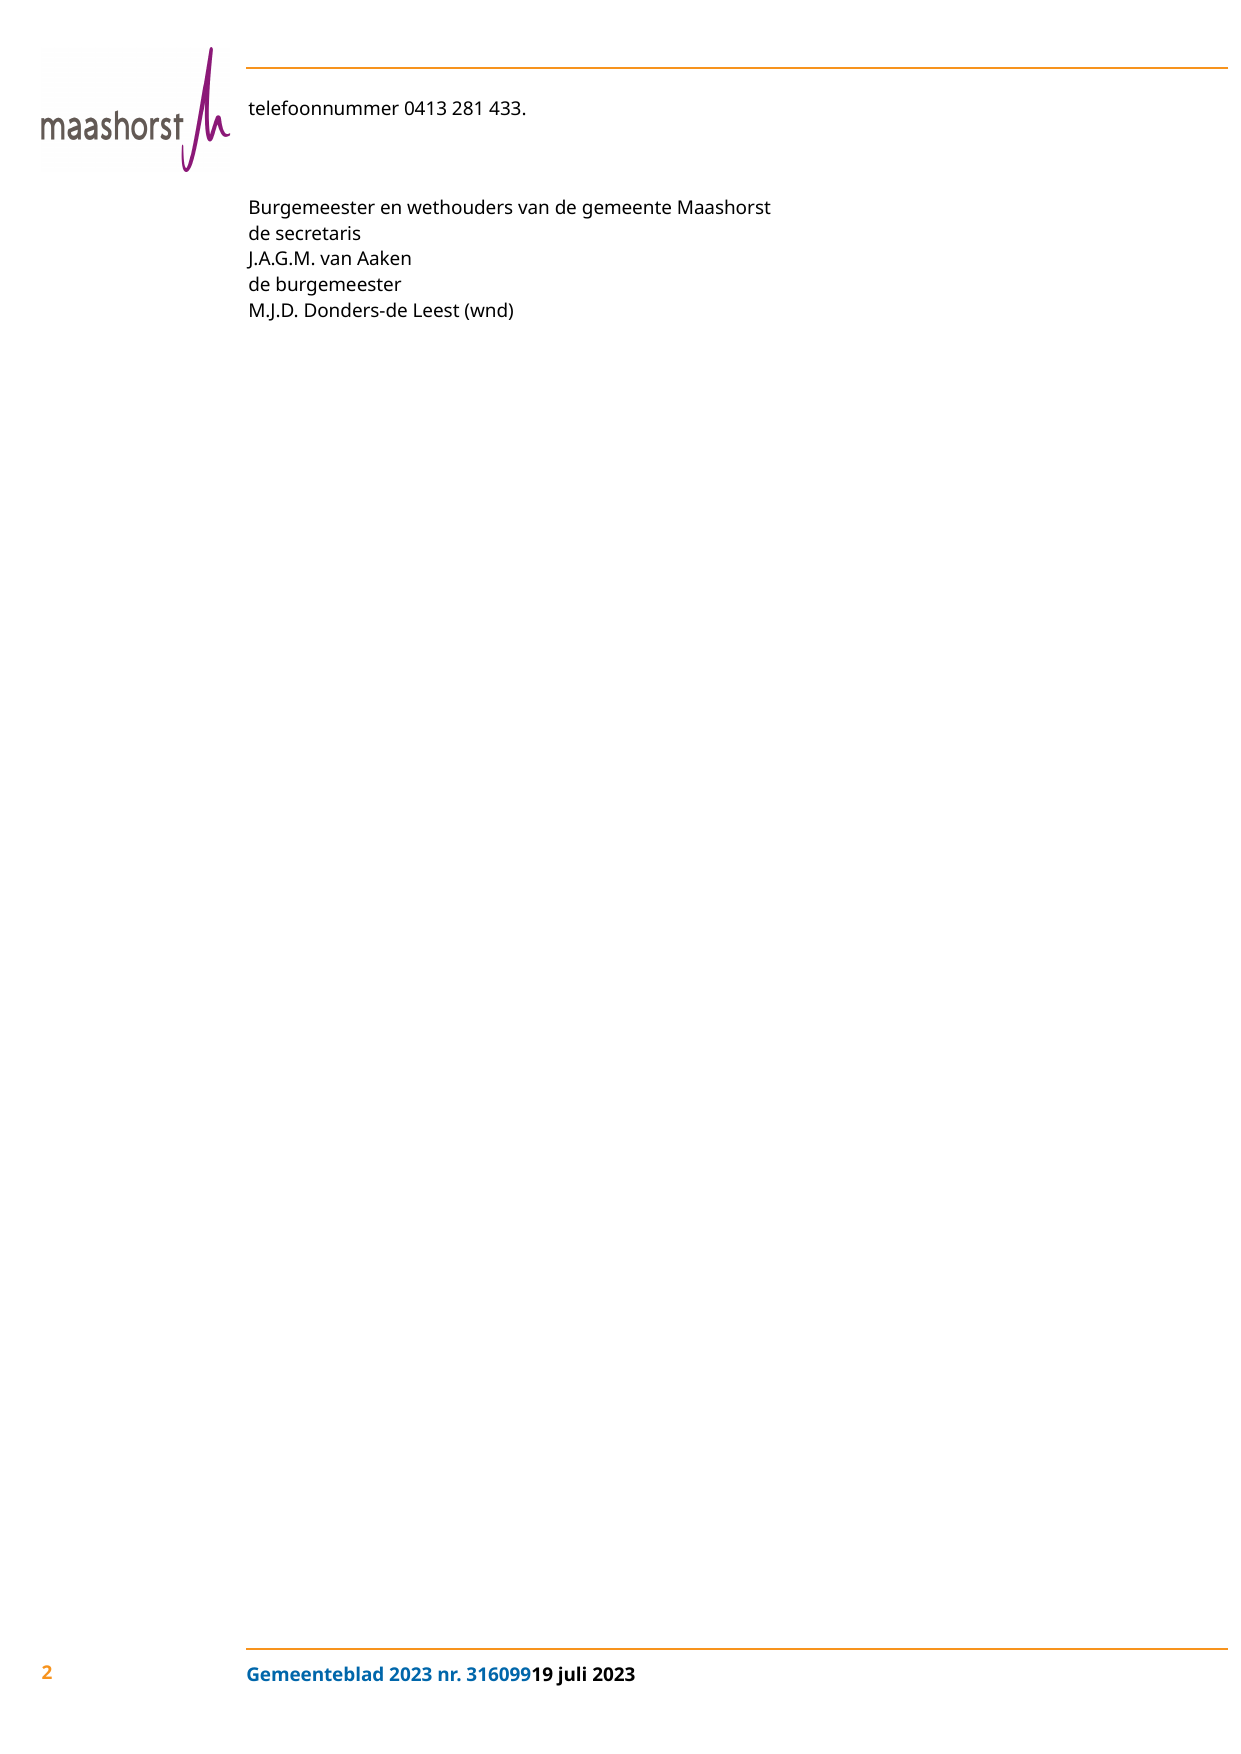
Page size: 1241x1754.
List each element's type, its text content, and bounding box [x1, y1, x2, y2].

text Burgemeester en wethouders van de gemeente Maashorst [248, 194, 1152, 220]
text de secretaris [248, 220, 1152, 246]
text de burgemeester [248, 271, 1152, 297]
text M.J.D. Donders-de Leest (wnd) [248, 297, 1152, 323]
text J.A.G.M. van Aaken [248, 246, 1152, 271]
text telefoonnummer 0413 281 433. [248, 95, 1152, 121]
picture [41, 47, 231, 172]
